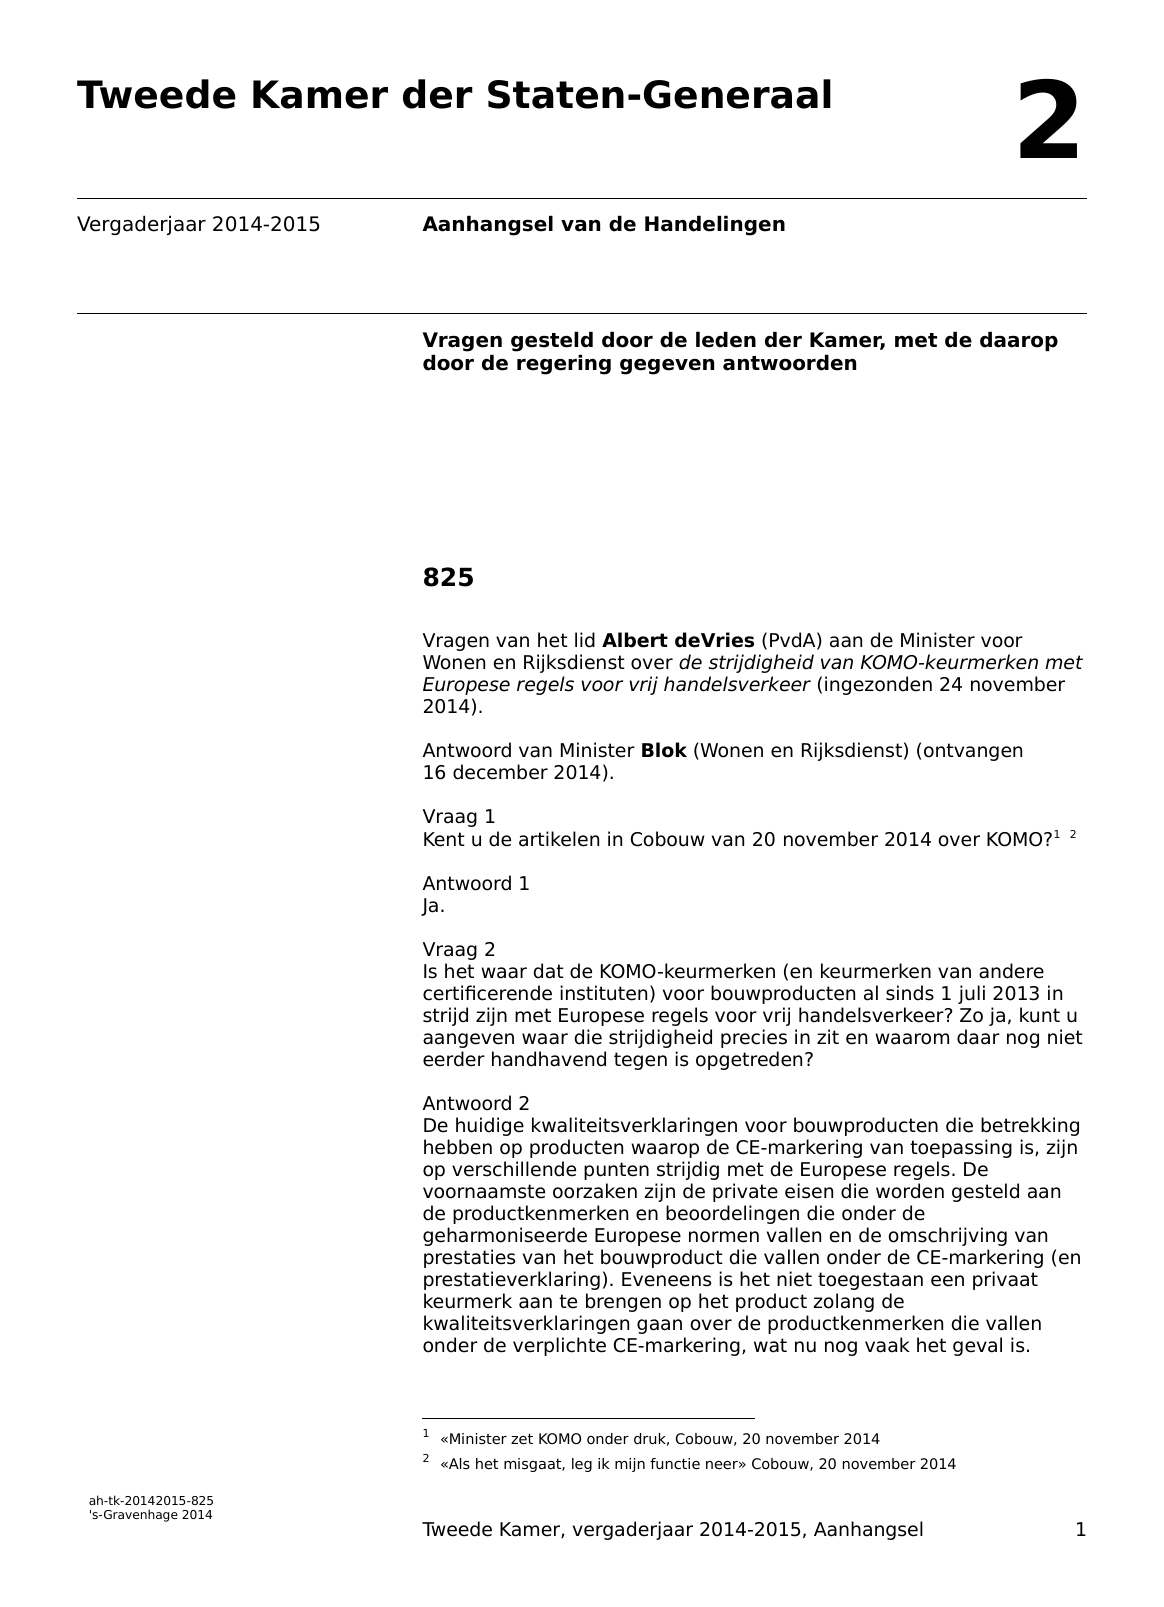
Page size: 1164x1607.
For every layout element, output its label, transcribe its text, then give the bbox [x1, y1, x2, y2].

table_cell Vergaderjaar 2014-2015 [77, 199, 422, 313]
table_cell [77, 314, 422, 375]
table_header 2 [886, 59, 1087, 198]
text Antwoord 1 [422, 873, 1087, 894]
text De huidige kwaliteitsverklaringen voor bouwproducten die betrekking hebben op producten waarop de CE-markering van toepassing is, zijn op verschillende punten strijdig met de Europese regels. De voornaamste oorzaken zijn de private eisen die worden gesteld aan de productkenmerken en beoordelingen die onder de geharmoniseerde Europese normen vallen en de omschrijving van prestaties van het bouwproduct die vallen onder de CE-markering (en prestatieverklaring). Eveneens is het niet toegestaan een privaat keurmerk aan te brengen op het product zolang de kwaliteitsverklaringen gaan over de productkenmerken die vallen onder de verplichte CE-markering, wat nu nog vaak het geval is. [422, 1115, 1087, 1357]
table_cell Vragen gesteld door de leden der Kamer, met de daarop door de regering gegeven antwoorden [422, 314, 1087, 375]
text Antwoord van Minister Blok (Wonen en Rijksdienst) (ontvangen 16 december 2014). [422, 740, 1087, 784]
text 825 [422, 563, 1087, 592]
table_header Tweede Kamer der Staten-Generaal [77, 59, 886, 198]
text «Als het misgaat, leg ik mijn functie neer» Cobouw, 20 november 2014 [422, 1452, 1087, 1474]
text Vraag 1 [422, 806, 1087, 828]
text Is het waar dat de KOMO-keurmerken (en keurmerken van andere certificerende instituten) voor bouwproducten al sinds 1 juli 2013 in strijd zijn met Europese regels voor vrij handelsverkeer? Zo ja, kunt u aangeven waar die strijdigheid precies in zit en waarom daar nog niet eerder handhavend tegen is opgetreden? [422, 961, 1087, 1071]
text Kent u de artikelen in Cobouw van 20 november 2014 over KOMO? [422, 828, 1087, 850]
table_cell Aanhangsel van de Handelingen [422, 199, 1087, 313]
text Antwoord 2 [422, 1093, 1087, 1115]
text ah-tk-20142015-825 [88, 1494, 323, 1508]
text Ja. [422, 894, 1087, 917]
text 's-Gravenhage 2014 [88, 1508, 323, 1522]
text Vragen van het lid Albert deVries (PvdA) aan de Minister voor Wonen en Rijksdienst over de strijdigheid van KOMO-keurmerken met Europese regels voor vrij handelsverkeer (ingezonden 24 november 2014). [422, 630, 1087, 718]
text Vraag 2 [422, 939, 1087, 961]
text «Minister zet KOMO onder druk, Cobouw, 20 november 2014 [422, 1427, 1087, 1449]
